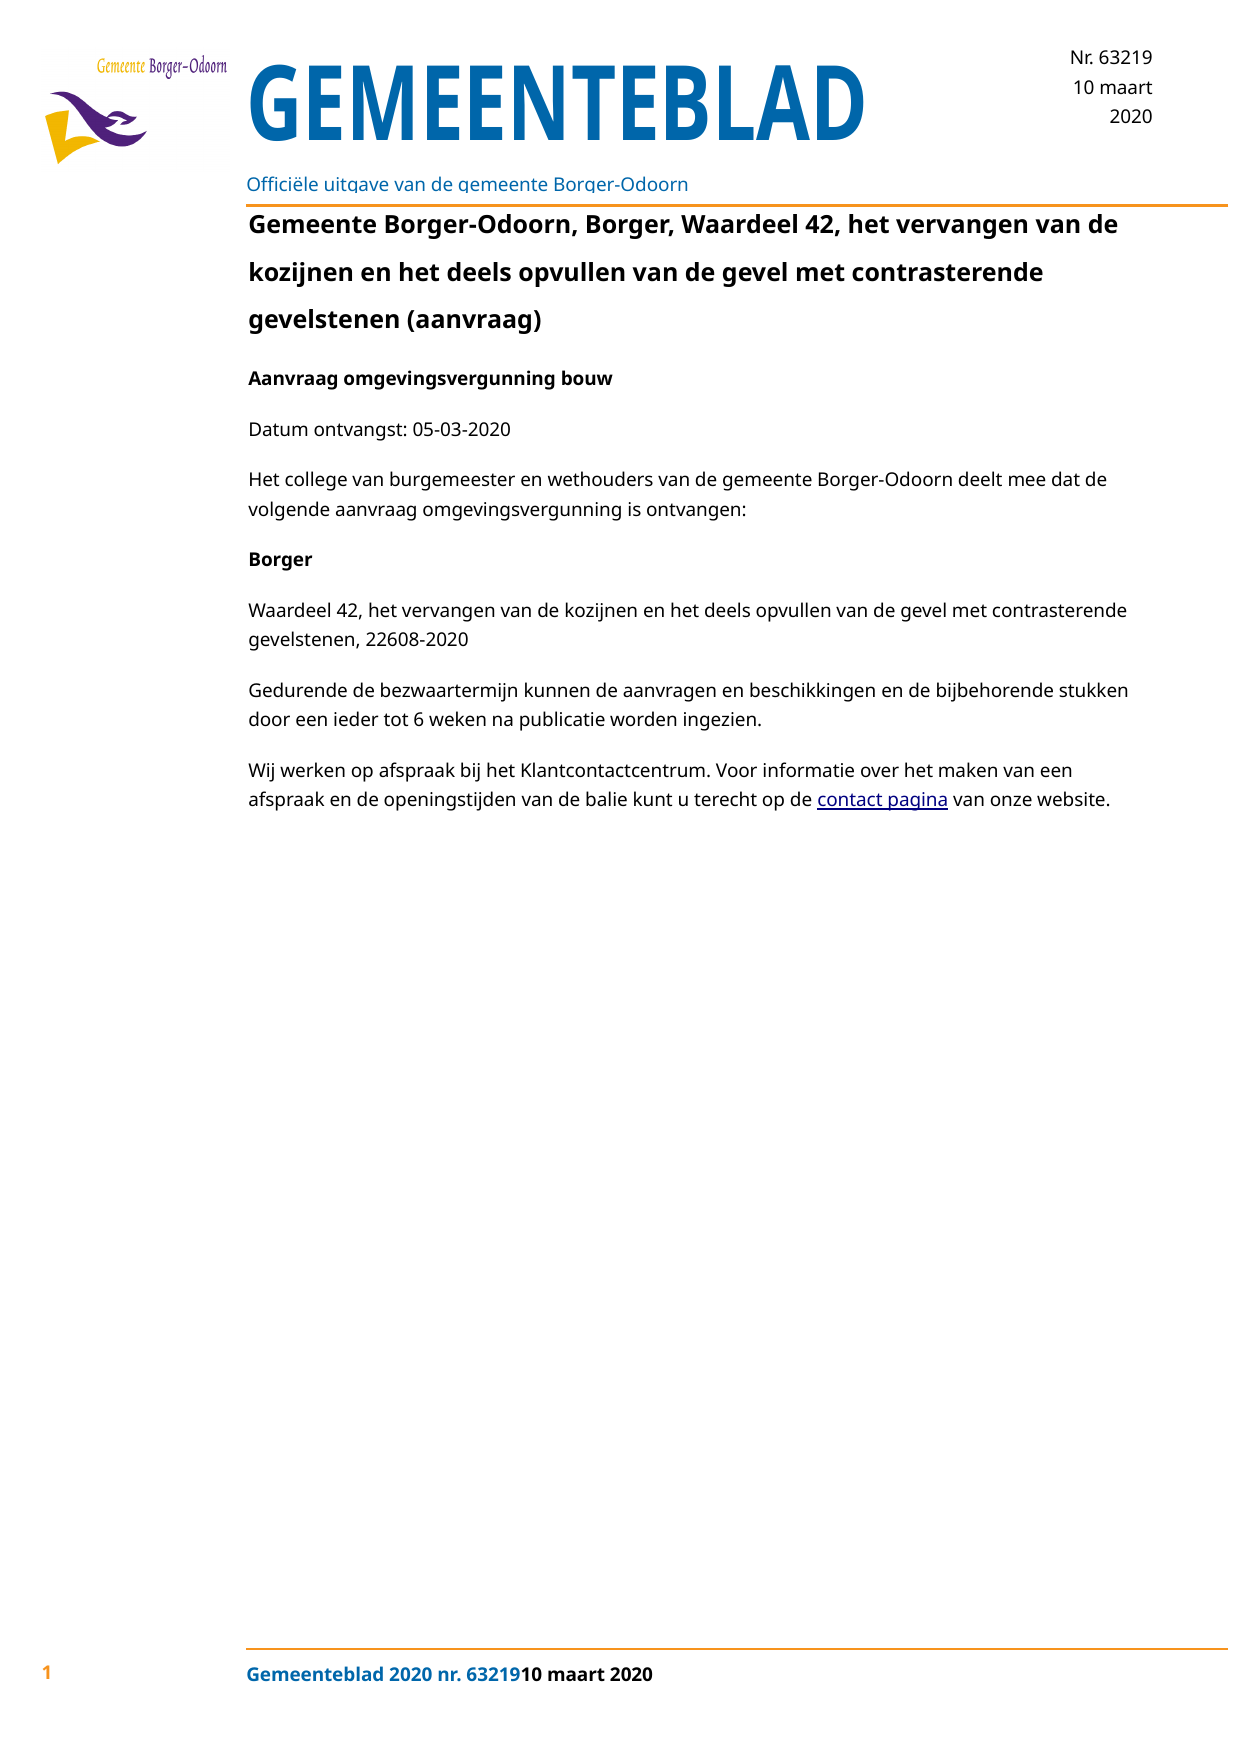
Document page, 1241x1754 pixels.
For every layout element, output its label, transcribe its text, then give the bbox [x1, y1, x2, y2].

text Gedurende de bezwaartermijn kunnen de aanvragen en beschikkingen en de bijbehorende stukken door een ieder tot 6 weken na publicatie worden ingezien. [248, 677, 1152, 732]
text Gemeente Borger-Odoorn, Borger, Waardeel 42, het vervangen van de kozijnen en het deels opvullen van de gevel met contrasterende gevelstenen (aanvraag) [248, 207, 1152, 336]
text Het college van burgemeester en wethouders van de gemeente Borger-Odoorn deelt mee dat de volgende aanvraag omgevingsvergunning is ontvangen: [248, 466, 1152, 522]
text Borger [248, 546, 1152, 572]
text Aanvraag omgevingsvergunning bouw [248, 366, 1152, 391]
text Waardeel 42, het vervangen van de kozijnen en het deels opvullen van de gevel met contrasterende gevelstenen, 22608-2020 [248, 597, 1152, 652]
text Wij werken op afspraak bij het Klantcontactcentrum. Voor informatie over het maken van een afspraak en de openingstijden van de balie kunt u terecht op de contact pagina van onze website. [248, 757, 1152, 812]
text Datum ontvangst: 05-03-2020 [248, 416, 1152, 442]
picture [41, 47, 231, 172]
